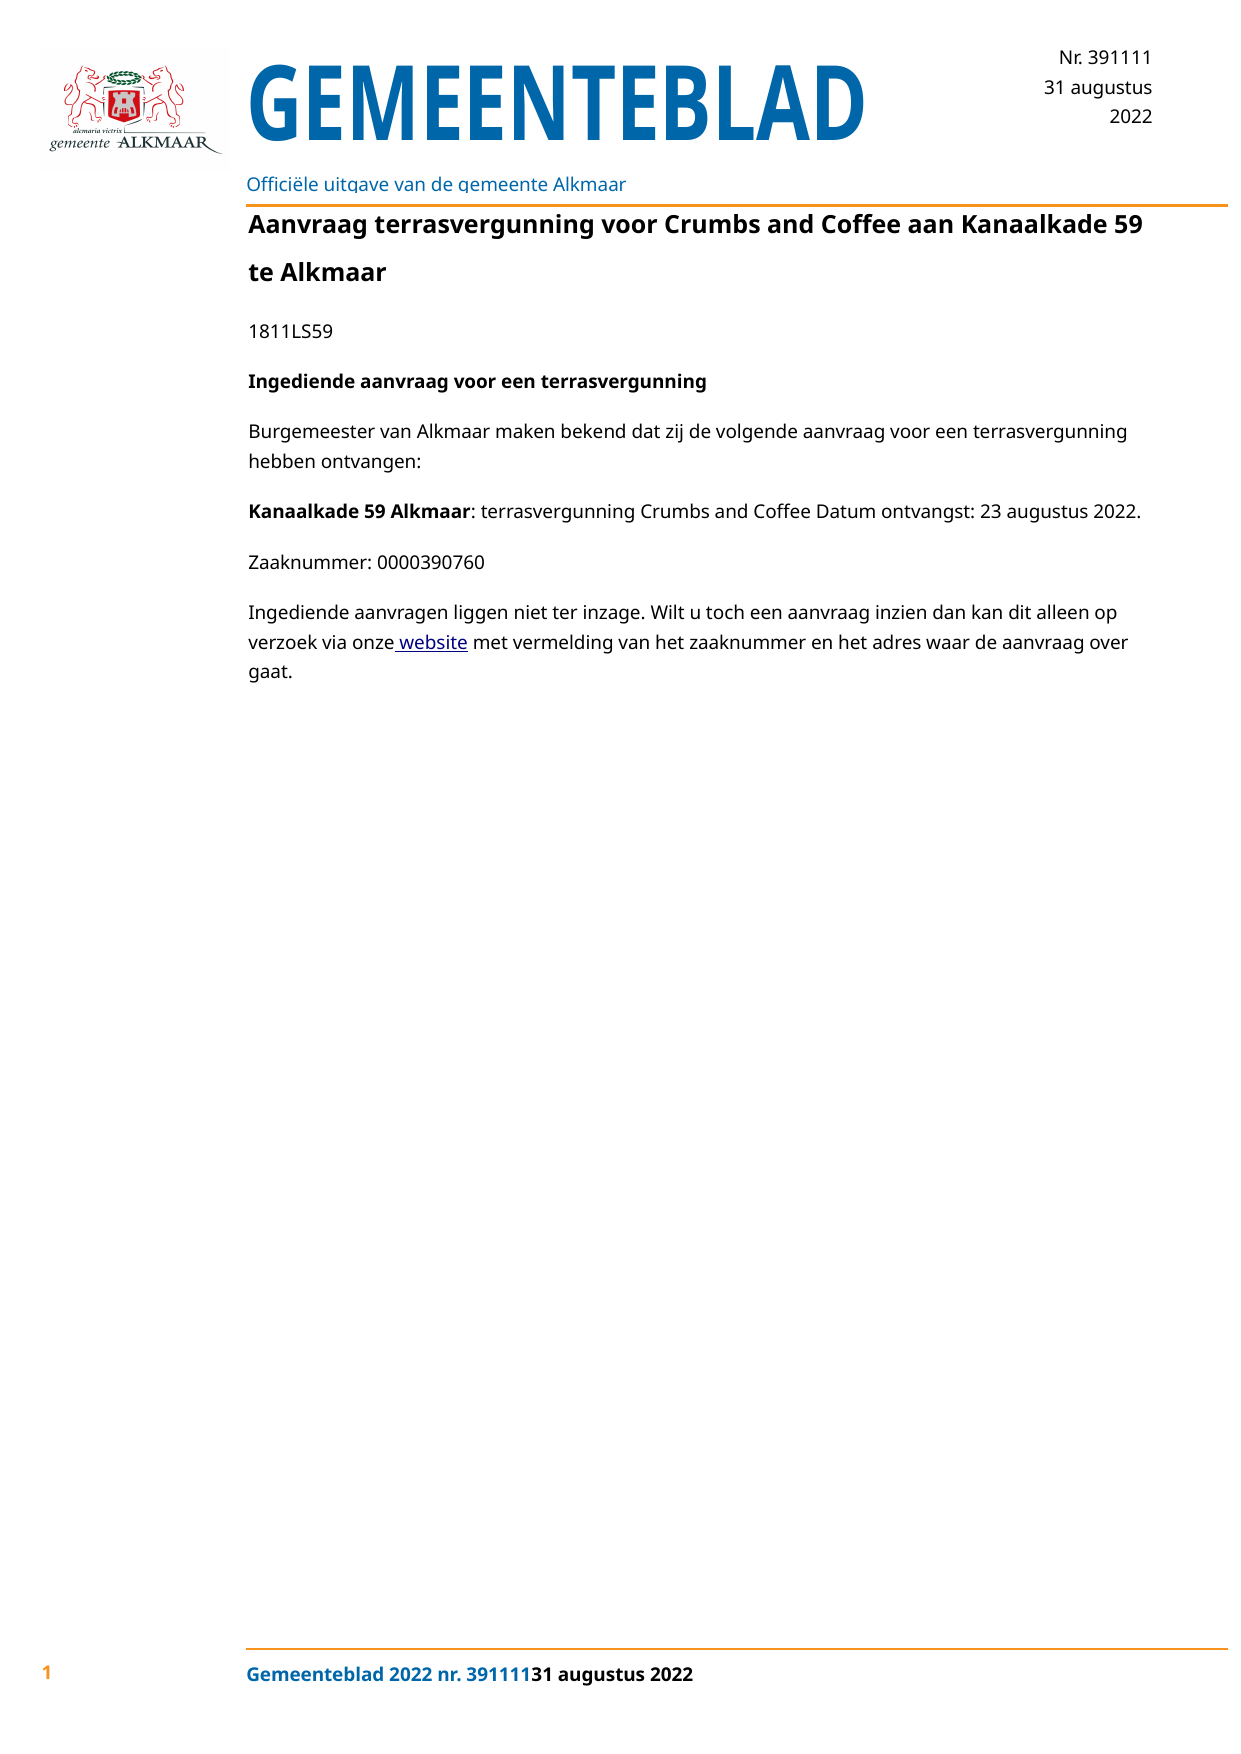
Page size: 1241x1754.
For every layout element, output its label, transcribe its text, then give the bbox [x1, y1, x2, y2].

text Zaaknummer: 0000390760 [248, 549, 1152, 575]
picture [41, 47, 231, 172]
text Ingediende aanvraag voor een terrasvergunning [248, 368, 1152, 394]
text Aanvraag terrasvergunning voor Crumbs and Coffee aan Kanaalkade 59 te Alkmaar [248, 207, 1152, 288]
text 1811LS59 [248, 318, 1152, 344]
text Burgemeester van Alkmaar maken bekend dat zij de volgende aanvraag voor een terrasvergunning hebben ontvangen: [248, 419, 1152, 474]
text Kanaalkade 59 Alkmaar: terrasvergunning Crumbs and Coffee Datum ontvangst: 23 augustus 2022. [248, 499, 1152, 524]
text Ingediende aanvragen liggen niet ter inzage. Wilt u toch een aanvraag inzien dan kan dit alleen op verzoek via onze website met vermelding van het zaaknummer en het adres waar de aanvraag over gaat. [248, 599, 1152, 684]
